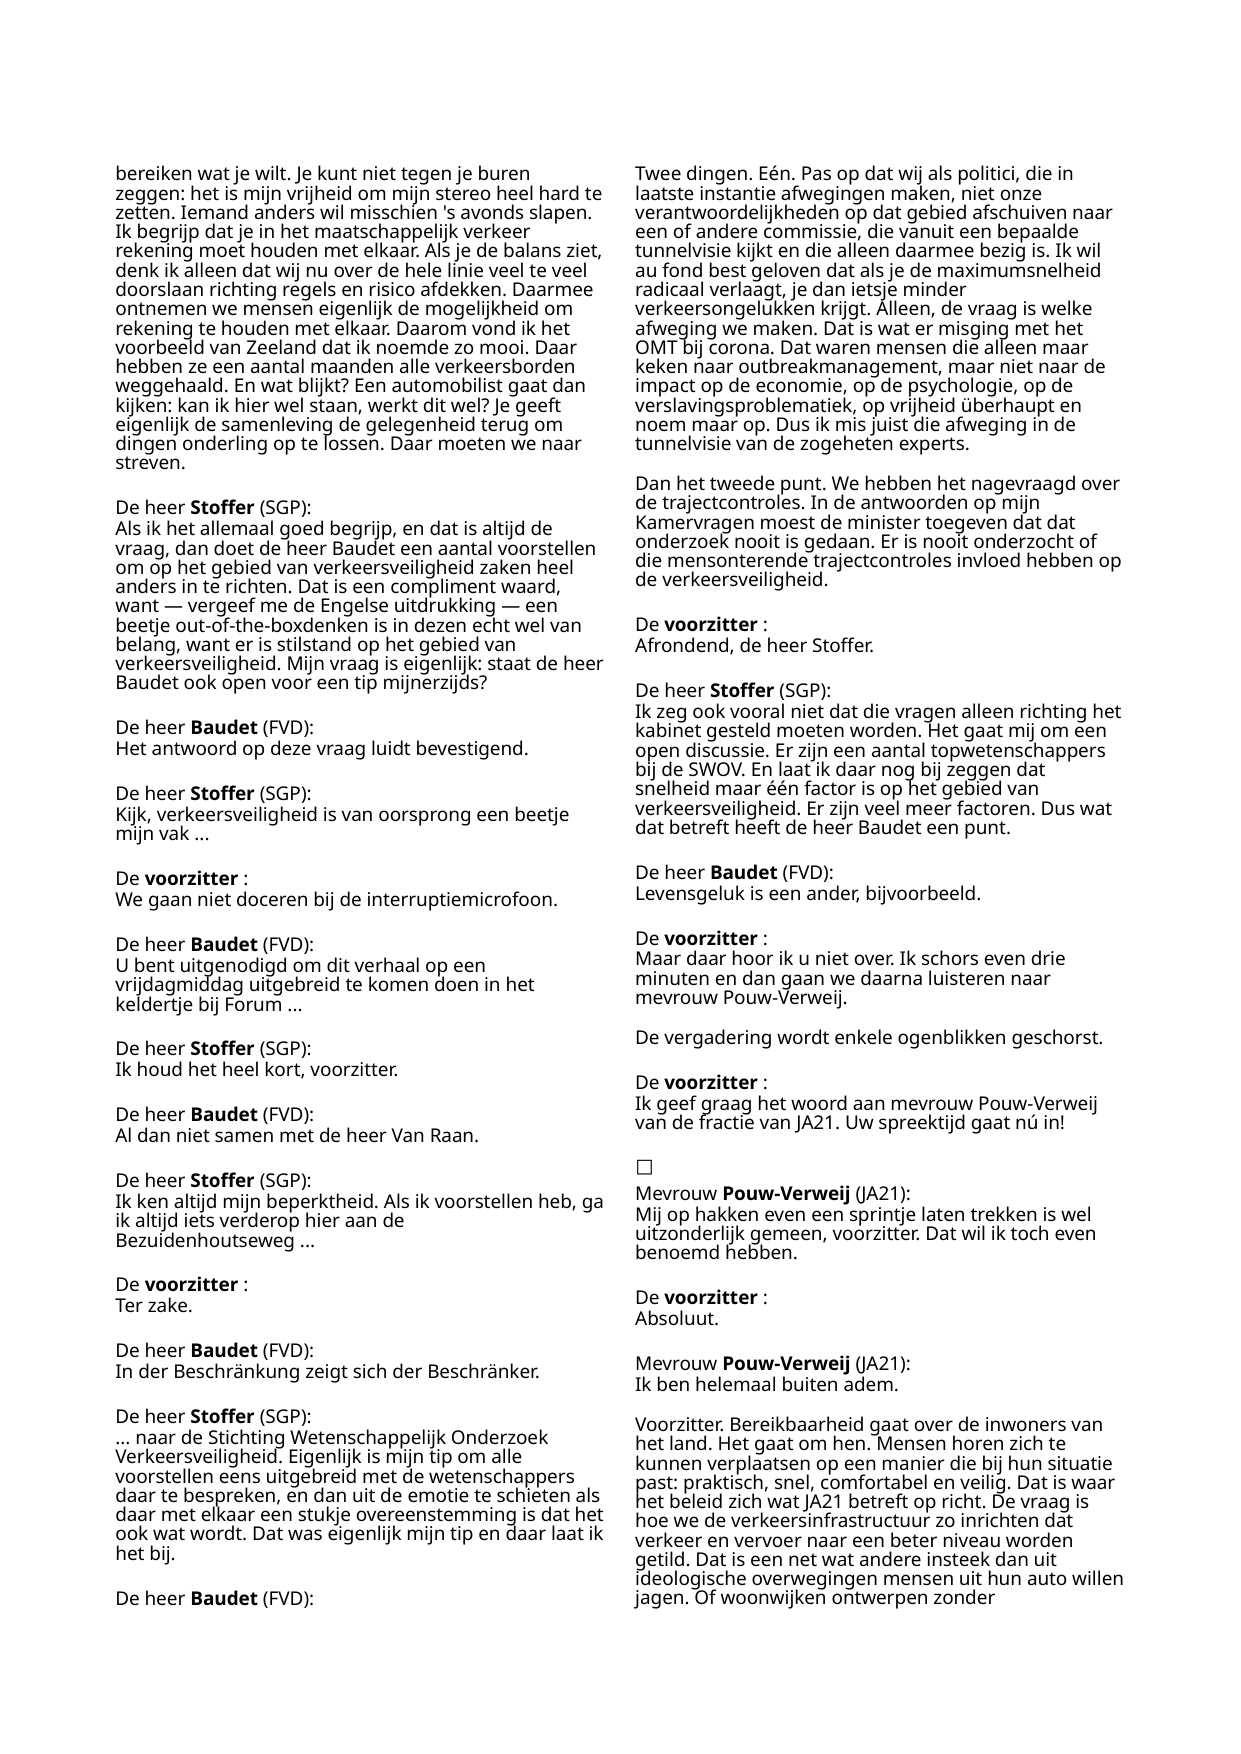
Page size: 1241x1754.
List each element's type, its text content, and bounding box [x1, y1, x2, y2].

text ⬜ [635, 1154, 1125, 1180]
text De heer Baudet (FVD): [115, 1337, 605, 1363]
text De voorzitter : [115, 1272, 605, 1297]
text Kijk, verkeersveiligheid is van oorsprong een beetje mijn vak ... [115, 806, 605, 844]
text U bent uitgenodigd om dit verhaal op een vrijdagmiddag uitgebreid te komen doen in het keldertje bij Forum ... [115, 957, 605, 1015]
text Ik ben helemaal buiten adem. [635, 1376, 1125, 1395]
text De heer Stoffer (SGP): [635, 677, 1125, 703]
text De voorzitter : [635, 1284, 1125, 1310]
text De voorzitter : [635, 1069, 1125, 1095]
text De vergadering wordt enkele ogenblikken geschorst. [635, 1029, 1125, 1048]
text De heer Stoffer (SGP): [115, 1403, 605, 1429]
text De heer Baudet (FVD): [115, 931, 605, 957]
text De heer Baudet (FVD): [115, 1101, 605, 1127]
text Ik ken altijd mijn beperktheid. Als ik voorstellen heb, ga ik altijd iets verderop hier aan de Bezuidenhoutseweg ... [115, 1193, 605, 1251]
text De voorzitter : [635, 612, 1125, 637]
text De voorzitter : [635, 925, 1125, 950]
text In der Beschränkung zeigt sich der Beschränker. [115, 1363, 605, 1382]
text Al dan niet samen met de heer Van Raan. [115, 1127, 605, 1146]
text Maar daar hoor ik u niet over. Ik schors even drie minuten en dan gaan we daarna luisteren naar mevrouw Pouw-Verweij. [635, 950, 1125, 1008]
text De heer Stoffer (SGP): [115, 494, 605, 520]
text Ik houd het heel kort, voorzitter. [115, 1061, 605, 1081]
text Mij op hakken even een sprintje laten trekken is wel uitzonderlijk gemeen, voorzitter. Dat wil ik toch even benoemd hebben. [635, 1206, 1125, 1263]
text De heer Stoffer (SGP): [115, 1167, 605, 1193]
text De heer Baudet (FVD): [115, 1585, 605, 1611]
text Mevrouw Pouw-Verweij (JA21): [635, 1180, 1125, 1206]
text Levensgeluk is een ander, bijvoorbeeld. [635, 884, 1125, 904]
text Het antwoord op deze vraag luidt bevestigend. [115, 740, 605, 759]
text Afrondend, de heer Stoffer. [635, 637, 1125, 657]
text Ik zeg ook vooral niet dat die vragen alleen richting het kabinet gesteld moeten worden. Het gaat mij om een open discussie. Er zijn een aantal topwetenschappers bij de SWOV. En laat ik daar nog bij zeggen dat snelheid maar één factor is op het gebied van verkeersveiligheid. Er zijn veel meer factoren. Dus wat dat betreft heeft de heer Baudet een punt. [635, 703, 1125, 838]
text Twee dingen. Eén. Pas op dat wij als politici, die in laatste instantie afwegingen maken, niet onze verantwoordelijkheden op dat gebied afschuiven naar een of andere commissie, die vanuit een bepaalde tunnelvisie kijkt en die alleen daarmee bezig is. Ik wil au fond best geloven dat als je de maximumsnelheid radicaal verlaagt, je dan ietsje minder verkeersongelukken krijgt. Alleen, de vraag is welke afweging we maken. Dat is wat er misging met het OMT bij corona. Dat waren mensen die alleen maar keken naar outbreakmanagement, maar niet naar de impact op de economie, op de psychologie, op de verslavingsproblematiek, op vrijheid überhaupt en noem maar op. Dus ik mis juist die afweging in de tunnelvisie van de zogeheten experts. [635, 165, 1125, 454]
text We gaan niet doceren bij de interruptiemicrofoon. [115, 891, 605, 910]
text De heer Stoffer (SGP): [115, 780, 605, 806]
text De heer Baudet (FVD): [635, 859, 1125, 884]
text Als ik het allemaal goed begrijp, en dat is altijd de vraag, dan doet de heer Baudet een aantal voorstellen om op het gebied van verkeersveiligheid zaken heel anders in te richten. Dat is een compliment waard, want — vergeef me de Engelse uitdrukking — een beetje out-of-the-boxdenken is in dezen echt wel van belang, want er is stilstand op het gebied van verkeersveiligheid. Mijn vraag is eigenlijk: staat de heer Baudet ook open voor een tip mijnerzijds? [115, 520, 605, 694]
text Dan het tweede punt. We hebben het nagevraagd over de trajectcontroles. In de antwoorden op mijn Kamervragen moest de minister toegeven dat dat onderzoek nooit is gedaan. Er is nooit onderzocht of die mensonterende trajectcontroles invloed hebben op de verkeersveiligheid. [635, 475, 1125, 591]
text ... naar de Stichting Wetenschappelijk Onderzoek Verkeersveiligheid. Eigenlijk is mijn tip om alle voorstellen eens uitgebreid met de wetenschappers daar te bespreken, en dan uit de emotie te schieten als daar met elkaar een stukje overeenstemming is dat het ook wat wordt. Dat was eigenlijk mijn tip en daar laat ik het bij. [115, 1429, 605, 1564]
text bereiken wat je wilt. Je kunt niet tegen je buren zeggen: het is mijn vrijheid om mijn stereo heel hard te zetten. Iemand anders wil misschien 's avonds slapen. Ik begrijp dat je in het maatschappelijk verkeer rekening moet houden met elkaar. Als je de balans ziet, denk ik alleen dat wij nu over de hele linie veel te veel doorslaan richting regels en risico afdekken. Daarmee ontnemen we mensen eigenlijk de mogelijkheid om rekening te houden met elkaar. Daarom vond ik het voorbeeld van Zeeland dat ik noemde zo mooi. Daar hebben ze een aantal maanden alle verkeersborden weggehaald. En wat blijkt? Een automobilist gaat dan kijken: kan ik hier wel staan, werkt dit wel? Je geeft eigenlijk de samenleving de gelegenheid terug om dingen onderling op te lossen. Daar moeten we naar streven. [115, 165, 605, 474]
text De heer Baudet (FVD): [115, 714, 605, 740]
text Ik geef graag het woord aan mevrouw Pouw-Verweij van de fractie van JA21. Uw spreektijd gaat nú in! [635, 1095, 1125, 1133]
text Voorzitter. Bereikbaarheid gaat over de inwoners van het land. Het gaat om hen. Mensen horen zich te kunnen verplaatsen op een manier die bij hun situatie past: praktisch, snel, comfortabel en veilig. Dat is waar het beleid zich wat JA21 betreft op richt. De vraag is hoe we de verkeersinfrastructuur zo inrichten dat verkeer en vervoer naar een beter niveau worden getild. Dat is een net wat andere insteek dan uit ideologische overwegingen mensen uit hun auto willen jagen. Of woonwijken ontwerpen zonder [635, 1416, 1125, 1609]
text Ter zake. [115, 1297, 605, 1317]
text De voorzitter : [115, 865, 605, 891]
text De heer Stoffer (SGP): [115, 1036, 605, 1061]
text Mevrouw Pouw-Verweij (JA21): [635, 1350, 1125, 1376]
text Absoluut. [635, 1310, 1125, 1329]
